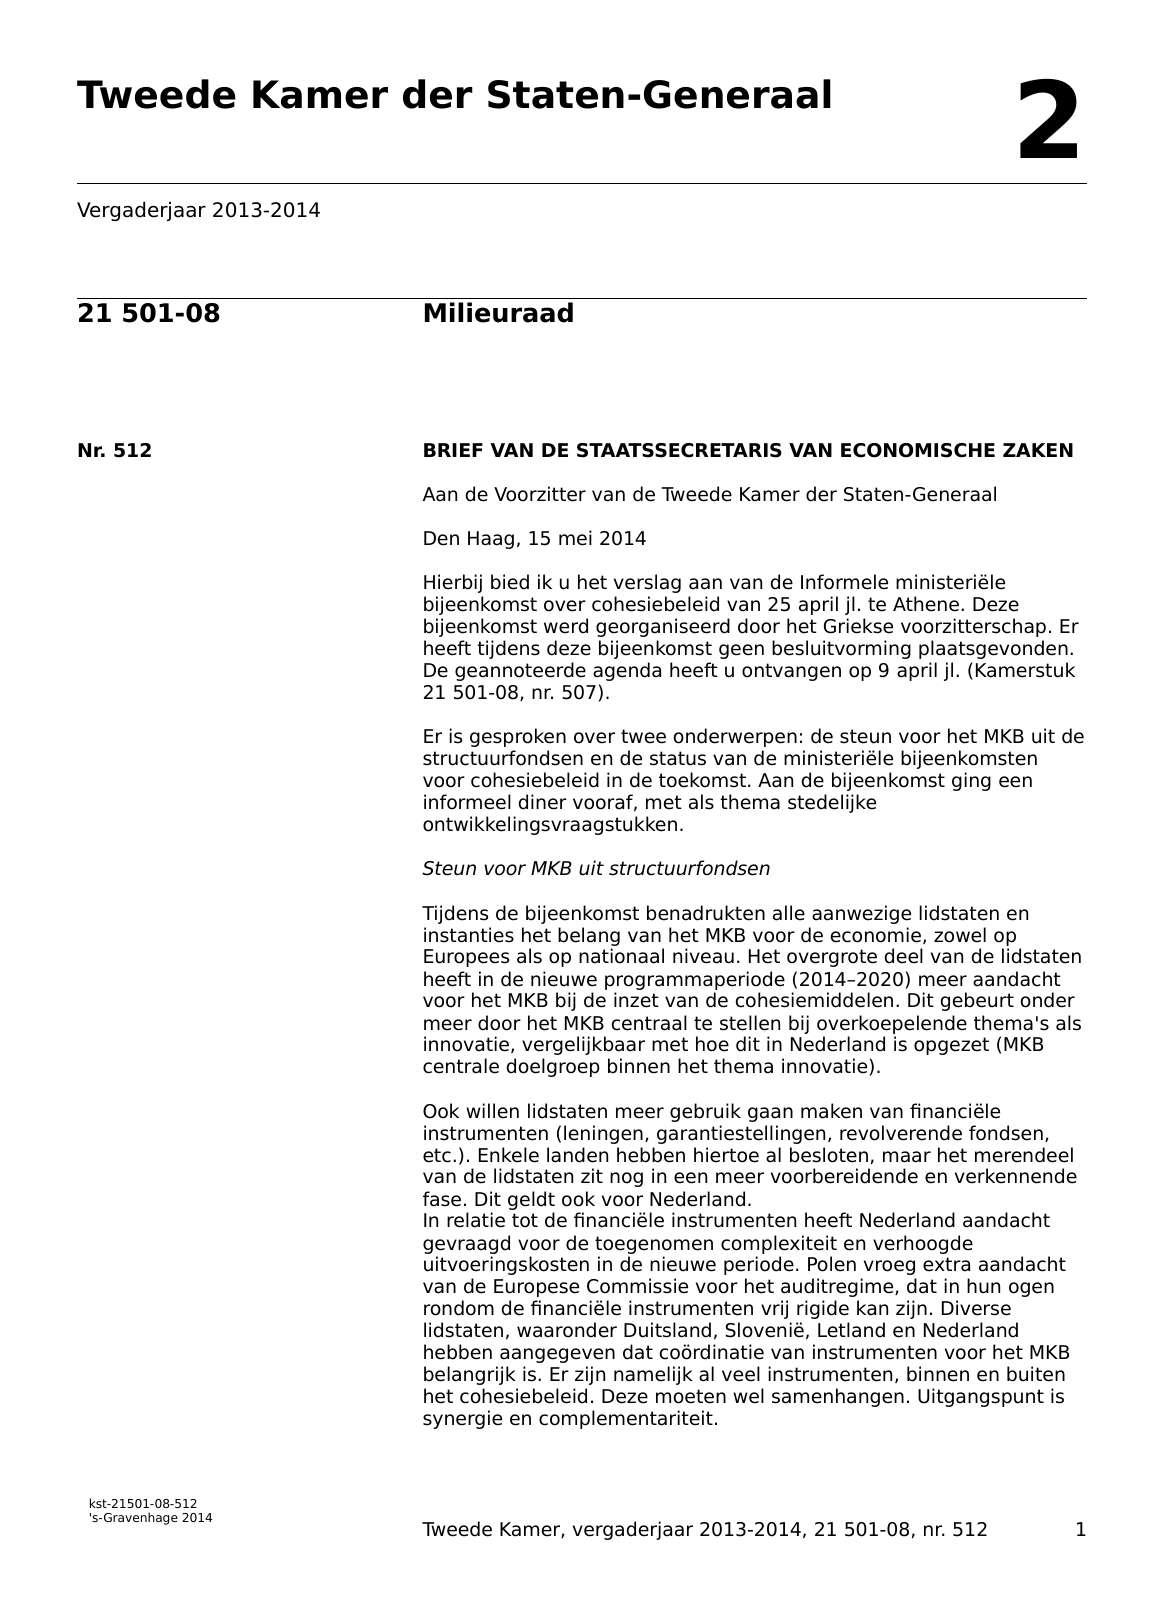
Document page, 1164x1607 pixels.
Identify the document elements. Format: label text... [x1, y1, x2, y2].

table_cell Vergaderjaar 2013-2014 [77, 184, 1087, 298]
text Ook willen lidstaten meer gebruik gaan maken van financiële instrumenten (leningen, garantiestellingen, revolverende fondsen, etc.). Enkele landen hebben hiertoe al besloten, maar het merendeel van de lidstaten zit nog in een meer voorbereidende en verkennende fase. Dit geldt ook voor Nederland. [422, 1101, 1087, 1210]
text 's-Gravenhage 2014 [88, 1511, 323, 1525]
text kst-21501-08-512 [88, 1497, 323, 1511]
text Tijdens de bijeenkomst benadrukten alle aanwezige lidstaten en instanties het belang van het MKB voor de economie, zowel op Europees als op nationaal niveau. Het overgrote deel van de lidstaten heeft in de nieuwe programmaperiode (2014–2020) meer aandacht voor het MKB bij de inzet van de cohesiemiddelen. Dit gebeurt onder meer door het MKB centraal te stellen bij overkoepelende thema's als innovatie, vergelijkbaar met hoe dit in Nederland is opgezet (MKB centrale doelgroep binnen het thema innovatie). [422, 902, 1087, 1078]
table_header 2 [886, 59, 1087, 183]
text Hierbij bied ik u het verslag aan van de Informele ministeriële bijeenkomst over cohesiebeleid van 25 april jl. te Athene. Deze bijeenkomst werd georganiseerd door het Griekse voorzitterschap. Er heeft tijdens deze bijeenkomst geen besluitvorming plaatsgevonden. De geannoteerde agenda heeft u ontvangen op 9 april jl. (Kamerstuk 21 501-08, nr. 507). [422, 572, 1087, 704]
subtitle 21 501-08 Milieuraad [77, 299, 1087, 329]
table_header Tweede Kamer der Staten-Generaal [77, 59, 886, 183]
text Aan de Voorzitter van de Tweede Kamer der Staten-Generaal [422, 484, 1087, 506]
text Den Haag, 15 mei 2014 [422, 528, 1087, 550]
text In relatie tot de financiële instrumenten heeft Nederland aandacht gevraagd voor de toegenomen complexiteit en verhoogde uitvoeringskosten in de nieuwe periode. Polen vroeg extra aandacht van de Europese Commissie voor het auditregime, dat in hun ogen rondom de financiële instrumenten vrij rigide kan zijn. Diverse lidstaten, waaronder Duitsland, Slovenië, Letland en Nederland hebben aangegeven dat coördinatie van instrumenten voor het MKB belangrijk is. Er zijn namelijk al veel instrumenten, binnen en buiten het cohesiebeleid. Deze moeten wel samenhangen. Uitgangspunt is synergie en complementariteit. [422, 1210, 1087, 1430]
subtitle Nr. 512 BRIEF VAN DE STAATSSECRETARIS VAN ECONOMISCHE ZAKEN [77, 440, 1087, 462]
text Er is gesproken over twee onderwerpen: de steun voor het MKB uit de structuurfondsen en de status van de ministeriële bijeenkomsten voor cohesiebeleid in de toekomst. Aan de bijeenkomst ging een informeel diner vooraf, met als thema stedelijke ontwikkelingsvraagstukken. [422, 726, 1087, 836]
subtitle Steun voor MKB uit structuurfondsen [422, 858, 1087, 880]
